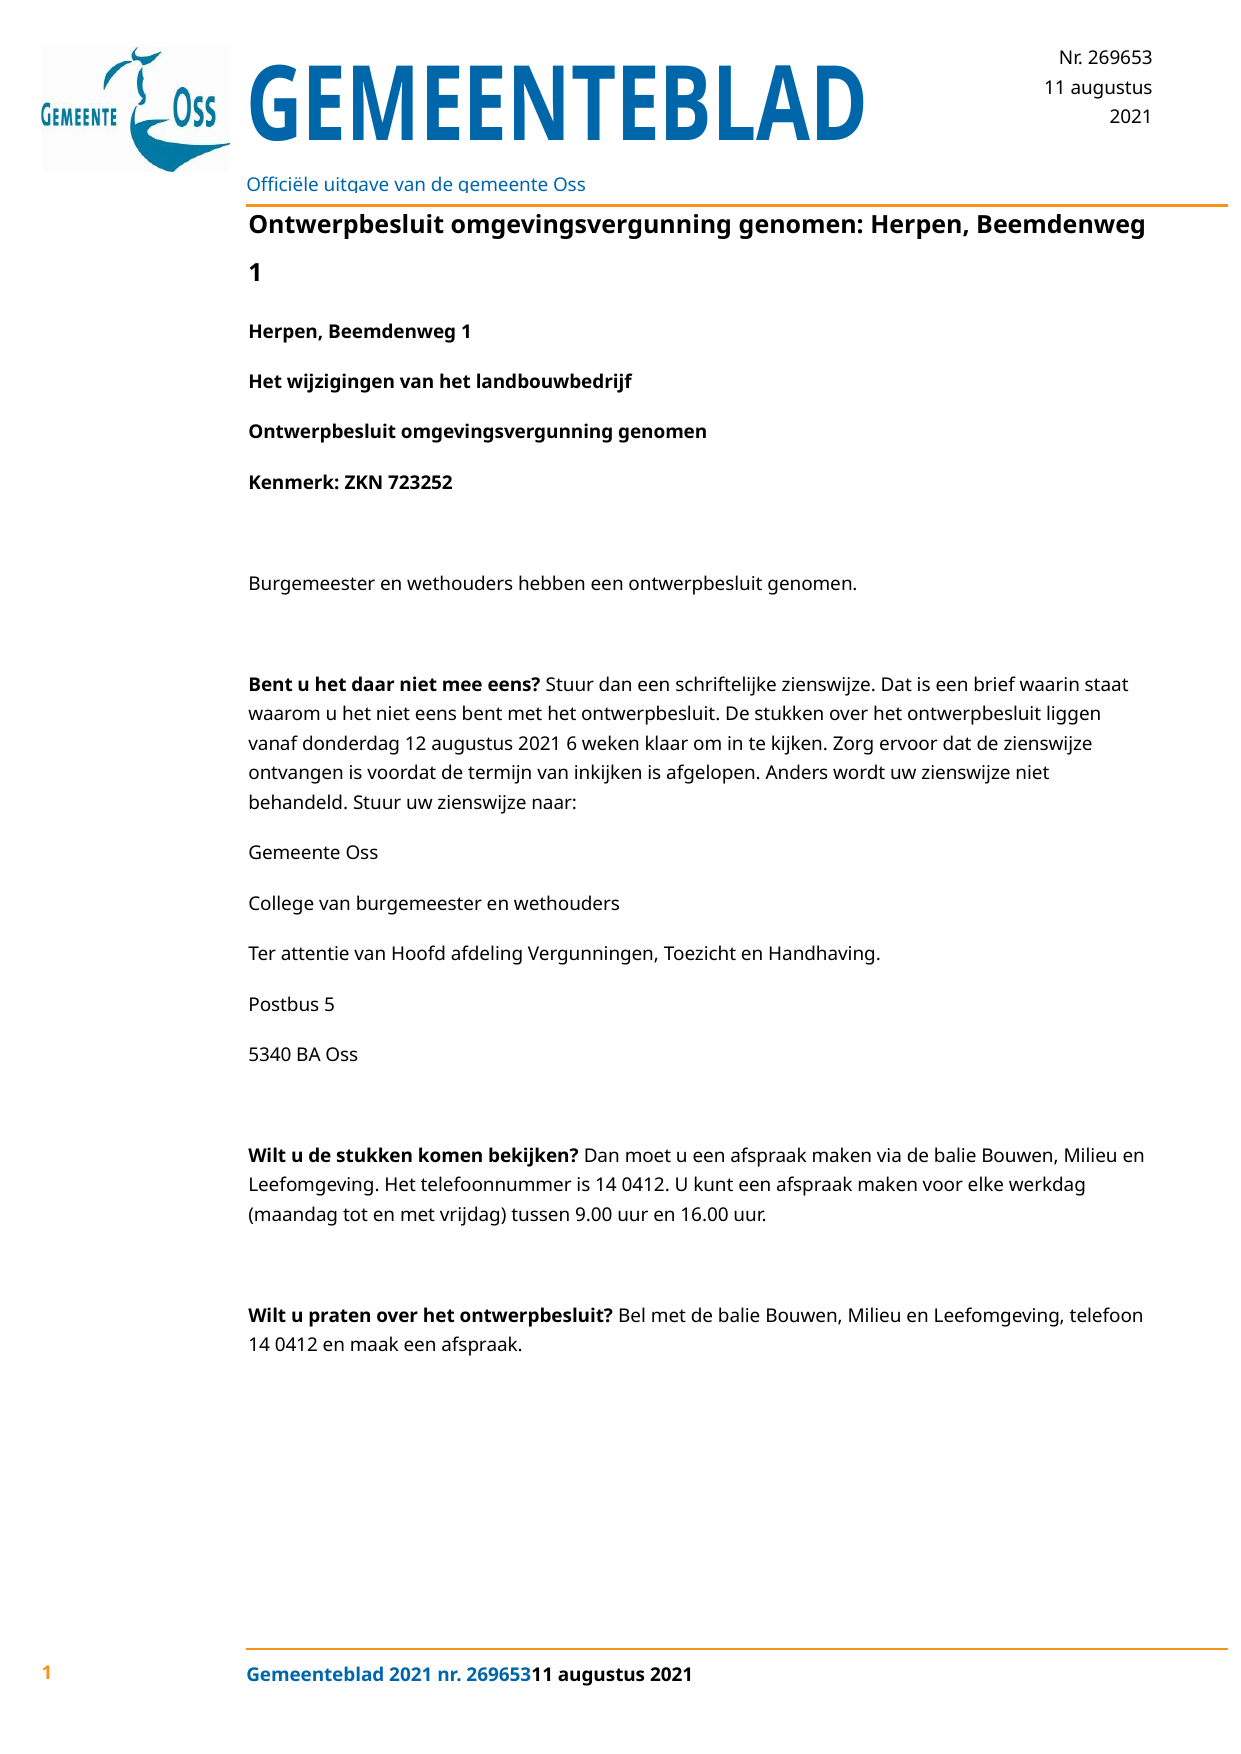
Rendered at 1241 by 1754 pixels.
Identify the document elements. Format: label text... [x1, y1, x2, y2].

text Gemeente Oss [248, 839, 1152, 865]
text College van burgemeester en wethouders [248, 890, 1152, 916]
text 5340 BA Oss [248, 1041, 1152, 1067]
picture [41, 47, 231, 172]
text Bent u het daar niet mee eens? Stuur dan een schriftelijke zienswijze. Dat is een brief waarin staat waarom u het niet eens bent met het ontwerpbesluit. De stukken over het ontwerpbesluit liggen vanaf donderdag 12 augustus 2021 6 weken klaar om in te kijken. Zorg ervoor dat de zienswijze ontvangen is voordat de termijn van inkijken is afgelopen. Anders wordt uw zienswijze niet behandeld. Stuur uw zienswijze naar: [248, 671, 1152, 815]
text Ter attentie van Hoofd afdeling Vergunningen, Toezicht en Handhaving. [248, 940, 1152, 966]
text Ontwerpbesluit omgevingsvergunning genomen: Herpen, Beemdenweg 1 [248, 207, 1152, 288]
text Postbus 5 [248, 991, 1152, 1017]
text Het wijzigingen van het landbouwbedrijf [248, 368, 1152, 394]
text Burgemeester en wethouders hebben een ontwerpbesluit genomen. [248, 570, 1152, 596]
text Kenmerk: ZKN 723252 [248, 469, 1152, 495]
text Wilt u de stukken komen bekijken? Dan moet u een afspraak maken via de balie Bouwen, Milieu en Leefomgeving. Het telefoonnummer is 14 0412. U kunt een afspraak maken voor elke werkdag (maandag tot en met vrijdag) tussen 9.00 uur en 16.00 uur. [248, 1142, 1152, 1227]
text Herpen, Beemdenweg 1 [248, 318, 1152, 344]
text Ontwerpbesluit omgevingsvergunning genomen [248, 419, 1152, 444]
text Wilt u praten over het ontwerpbesluit? Bel met de balie Bouwen, Milieu en Leefomgeving, telefoon 14 0412 en maak een afspraak. [248, 1302, 1152, 1357]
